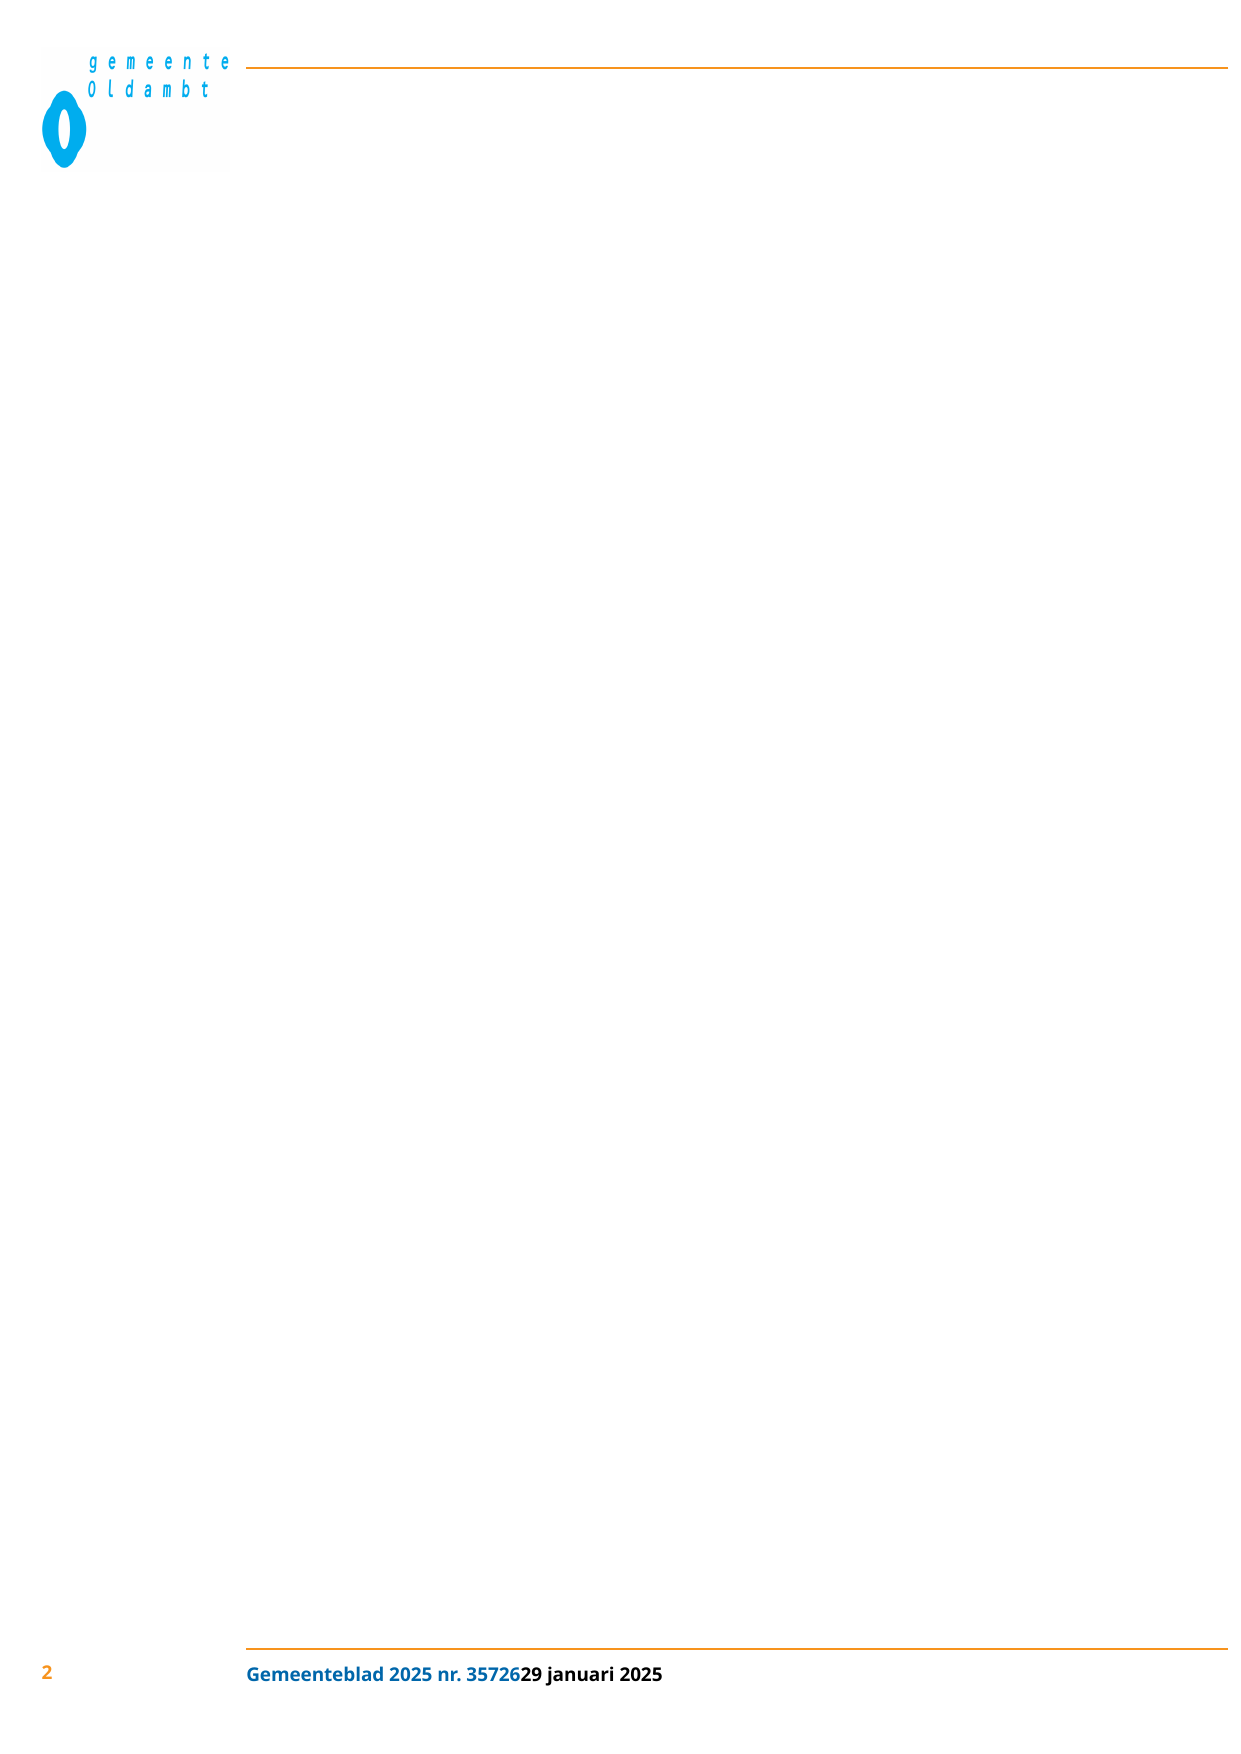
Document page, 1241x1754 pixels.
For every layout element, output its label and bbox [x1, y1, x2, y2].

picture [41, 47, 231, 172]
